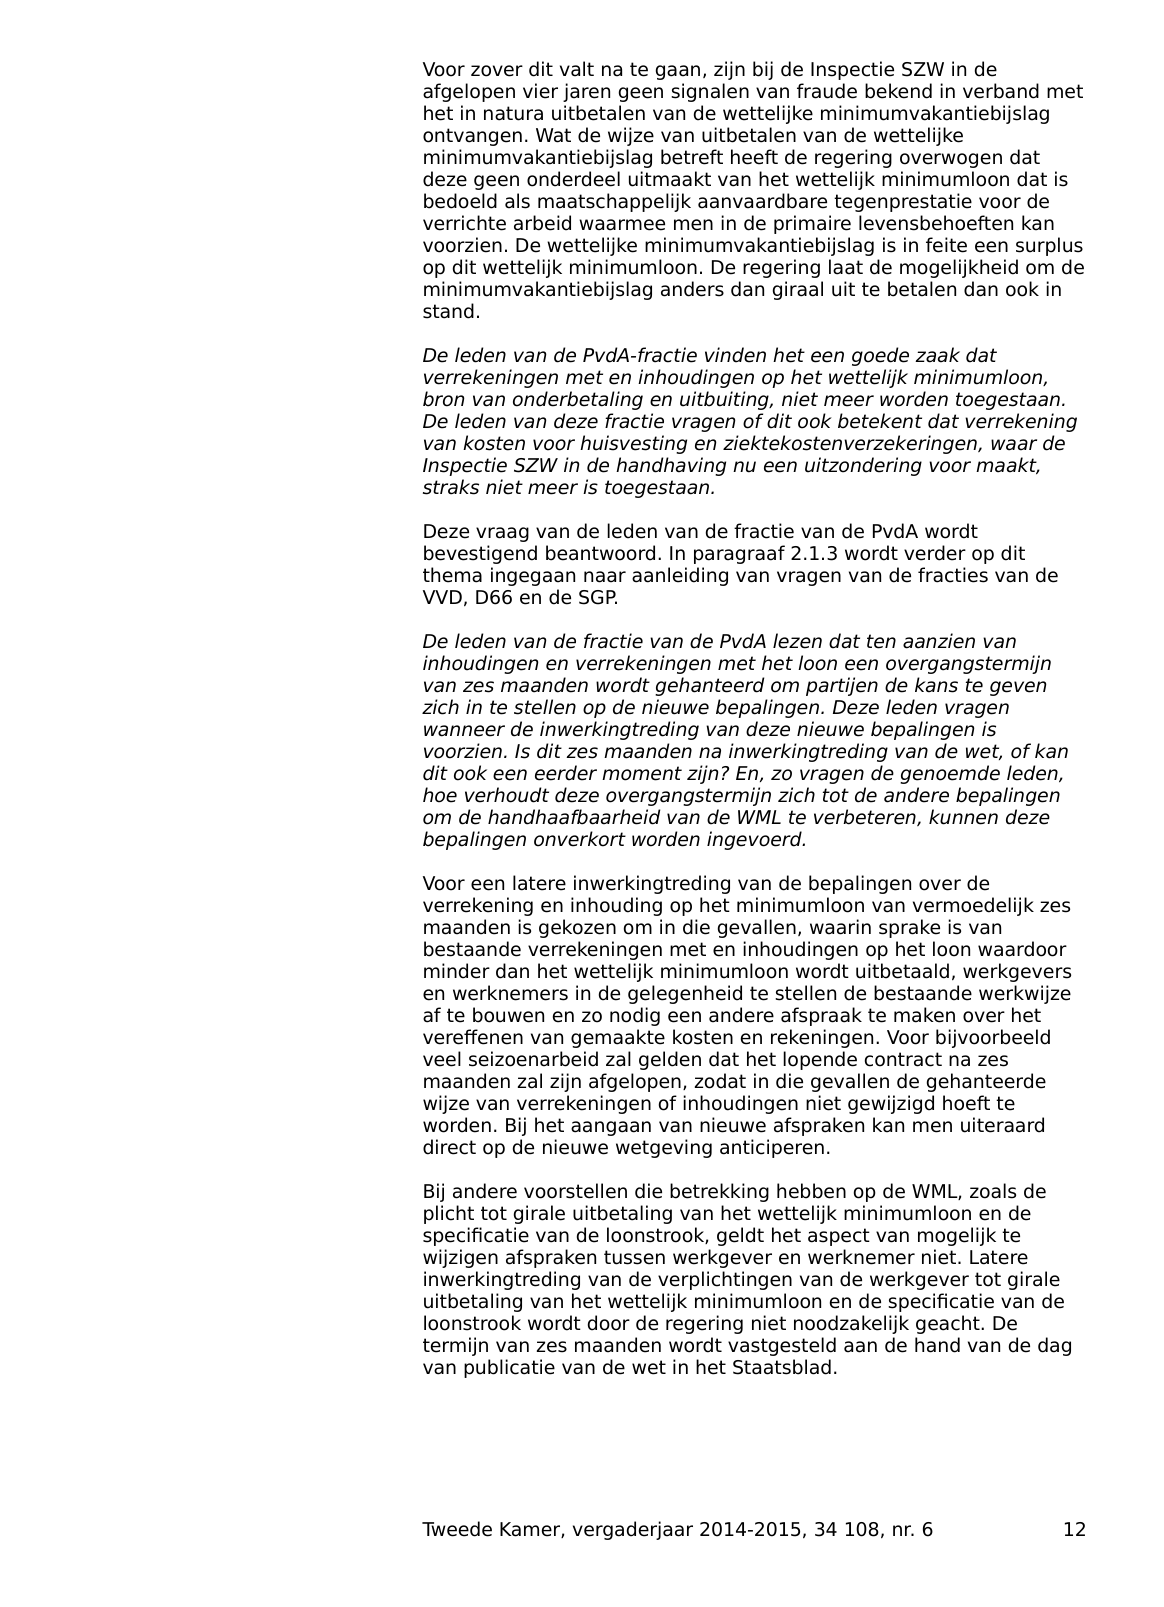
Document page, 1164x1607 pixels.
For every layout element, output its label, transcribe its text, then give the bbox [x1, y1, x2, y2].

text Voor zover dit valt na te gaan, zijn bij de Inspectie SZW in de afgelopen vier jaren geen signalen van fraude bekend in verband met het in natura uitbetalen van de wettelijke minimumvakantiebijslag ontvangen. Wat de wijze van uitbetalen van de wettelijke minimumvakantiebijslag betreft heeft de regering overwogen dat deze geen onderdeel uitmaakt van het wettelijk minimumloon dat is bedoeld als maatschappelijk aanvaardbare tegenprestatie voor de verrichte arbeid waarmee men in de primaire levensbehoeften kan voorzien. De wettelijke minimumvakantiebijslag is in feite een surplus op dit wettelijk minimumloon. De regering laat de mogelijkheid om de minimumvakantiebijslag anders dan giraal uit te betalen dan ook in stand. [422, 59, 1087, 323]
text Bij andere voorstellen die betrekking hebben op de WML, zoals de plicht tot girale uitbetaling van het wettelijk minimumloon en de specificatie van de loonstrook, geldt het aspect van mogelijk te wijzigen afspraken tussen werkgever en werknemer niet. Latere inwerkingtreding van de verplichtingen van de werkgever tot girale uitbetaling van het wettelijk minimumloon en de specificatie van de loonstrook wordt door de regering niet noodzakelijk geacht. De termijn van zes maanden wordt vastgesteld aan de hand van de dag van publicatie van de wet in het Staatsblad. [422, 1181, 1087, 1379]
text De leden van de fractie van de PvdA lezen dat ten aanzien van inhoudingen en verrekeningen met het loon een overgangstermijn van zes maanden wordt gehanteerd om partijen de kans te geven zich in te stellen op de nieuwe bepalingen. Deze leden vragen wanneer de inwerkingtreding van deze nieuwe bepalingen is voorzien. Is dit zes maanden na inwerkingtreding van de wet, of kan dit ook een eerder moment zijn? En, zo vragen de genoemde leden, hoe verhoudt deze overgangstermijn zich tot de andere bepalingen om de handhaafbaarheid van de WML te verbeteren, kunnen deze bepalingen onverkort worden ingevoerd. [422, 631, 1087, 851]
text De leden van de PvdA-fractie vinden het een goede zaak dat verrekeningen met en inhoudingen op het wettelijk minimumloon, bron van onderbetaling en uitbuiting, niet meer worden toegestaan. De leden van deze fractie vragen of dit ook betekent dat verrekening van kosten voor huisvesting en ziektekostenverzekeringen, waar de Inspectie SZW in de handhaving nu een uitzondering voor maakt, straks niet meer is toegestaan. [422, 345, 1087, 499]
text Voor een latere inwerkingtreding van de bepalingen over de verrekening en inhouding op het minimumloon van vermoedelijk zes maanden is gekozen om in die gevallen, waarin sprake is van bestaande verrekeningen met en inhoudingen op het loon waardoor minder dan het wettelijk minimumloon wordt uitbetaald, werkgevers en werknemers in de gelegenheid te stellen de bestaande werkwijze af te bouwen en zo nodig een andere afspraak te maken over het vereffenen van gemaakte kosten en rekeningen. Voor bijvoorbeeld veel seizoenarbeid zal gelden dat het lopende contract na zes maanden zal zijn afgelopen, zodat in die gevallen de gehanteerde wijze van verrekeningen of inhoudingen niet gewijzigd hoeft te worden. Bij het aangaan van nieuwe afspraken kan men uiteraard direct op de nieuwe wetgeving anticiperen. [422, 873, 1087, 1159]
text Deze vraag van de leden van de fractie van de PvdA wordt bevestigend beantwoord. In paragraaf 2.1.3 wordt verder op dit thema ingegaan naar aanleiding van vragen van de fracties van de VVD, D66 en de SGP. [422, 521, 1087, 609]
